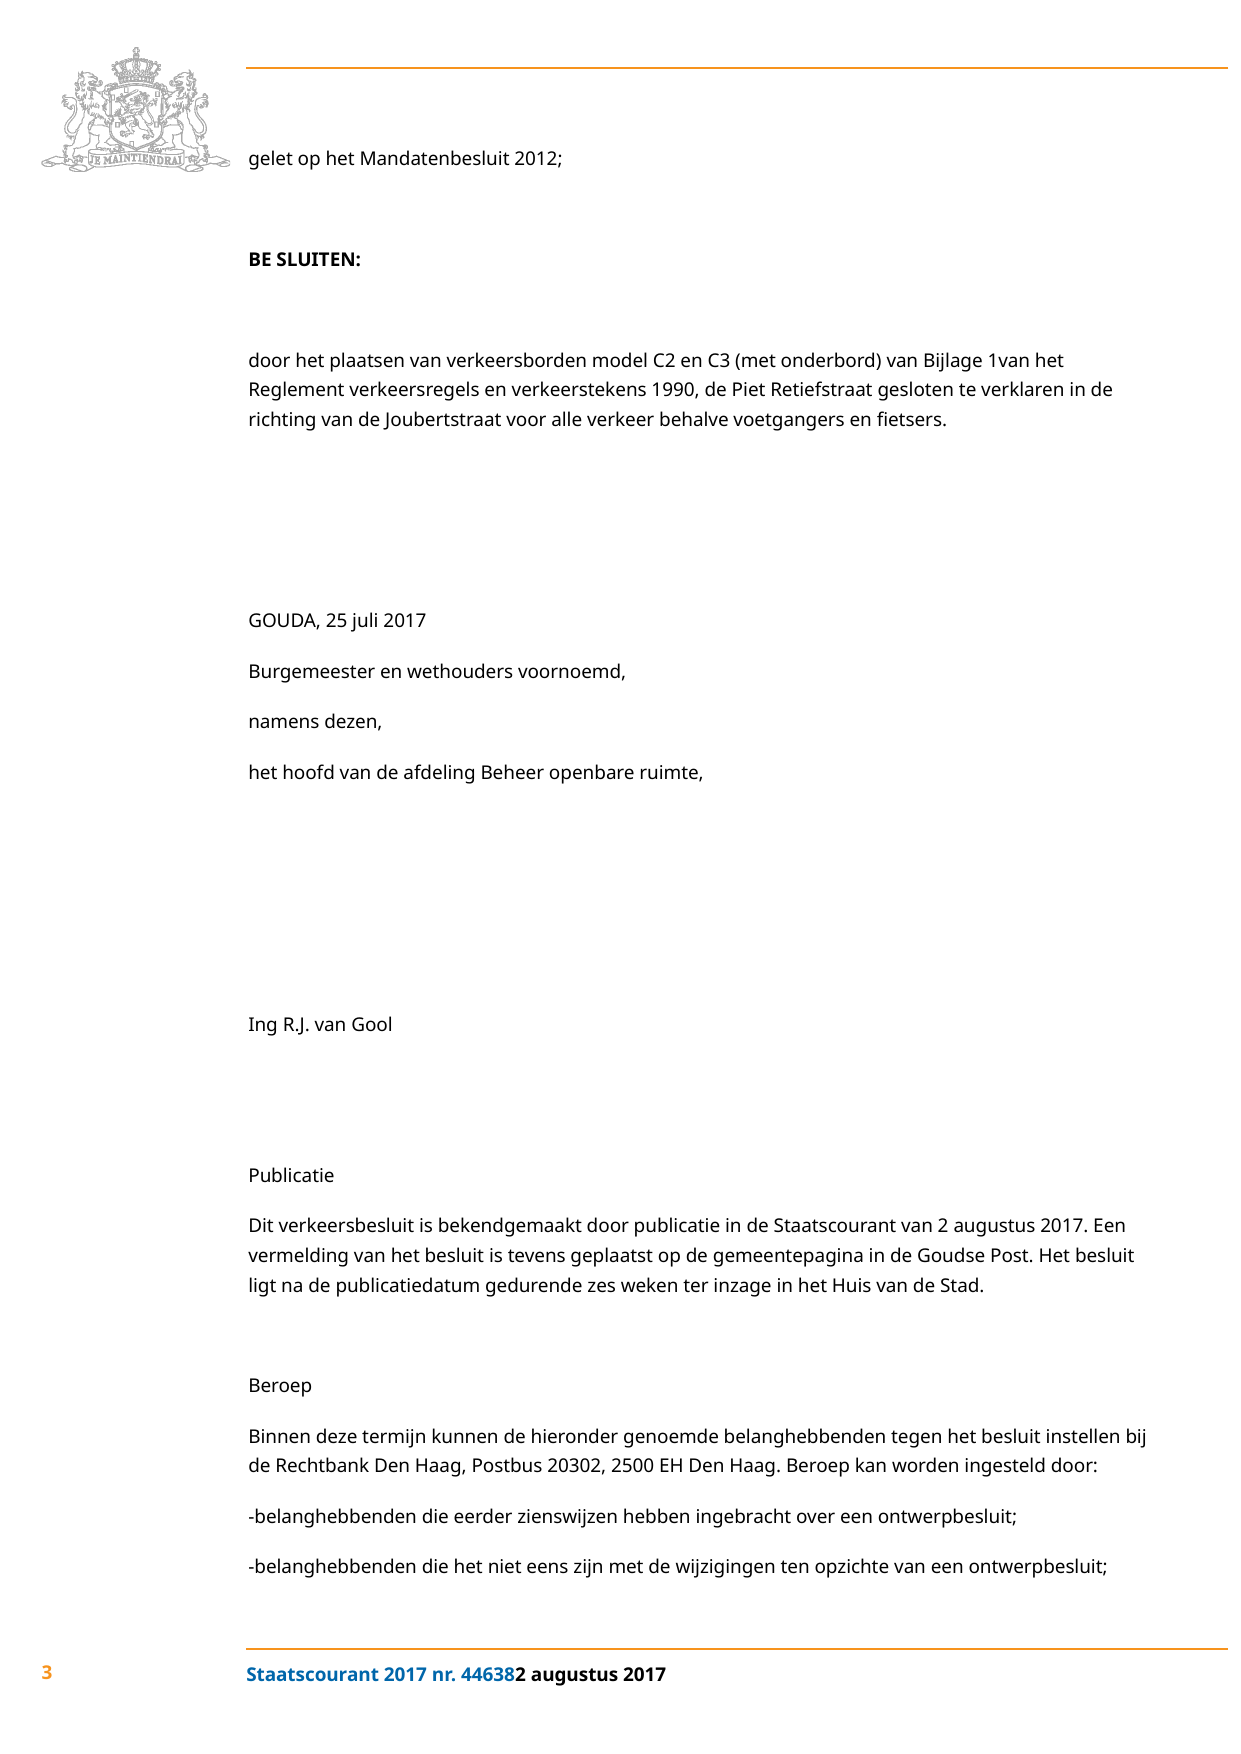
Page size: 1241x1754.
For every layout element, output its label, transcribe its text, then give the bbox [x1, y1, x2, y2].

picture [41, 47, 231, 172]
text -belanghebbenden die het niet eens zijn met de wijzigingen ten opzichte van een ontwerpbesluit; [248, 1553, 1152, 1579]
text Dit verkeersbesluit is bekendgemaakt door publicatie in de Staatscourant van 2 augustus 2017. Een vermelding van het besluit is tevens geplaatst op de gemeentepagina in de Goudse Post. Het besluit ligt na de publicatiedatum gedurende zes weken ter inzage in het Huis van de Stad. [248, 1213, 1152, 1298]
text GOUDA, 25 juli 2017 [248, 608, 1152, 633]
text het hoofd van de afdeling Beheer openbare ruimte, [248, 759, 1152, 785]
text Binnen deze termijn kunnen de hieronder genoemde belanghebbenden tegen het besluit instellen bij de Rechtbank Den Haag, Postbus 20302, 2500 EH Den Haag. Beroep kan worden ingesteld door: [248, 1423, 1152, 1478]
text Burgemeester en wethouders voornoemd, [248, 658, 1152, 684]
text BE SLUITEN: [248, 246, 1152, 272]
text gelet op het Mandatenbesluit 2012; [248, 145, 1152, 171]
text -belanghebbenden die eerder zienswijzen hebben ingebracht over een ontwerpbesluit; [248, 1503, 1152, 1529]
text Beroep [248, 1373, 1152, 1398]
text Ing R.J. van Gool [248, 1011, 1152, 1037]
text Publicatie [248, 1162, 1152, 1188]
text namens dezen, [248, 708, 1152, 734]
text door het plaatsen van verkeersborden model C2 en C3 (met onderbord) van Bijlage 1van het Reglement verkeersregels en verkeerstekens 1990, de Piet Retiefstraat gesloten te verklaren in de richting van de Joubertstraat voor alle verkeer behalve voetgangers en fietsers. [248, 347, 1152, 432]
